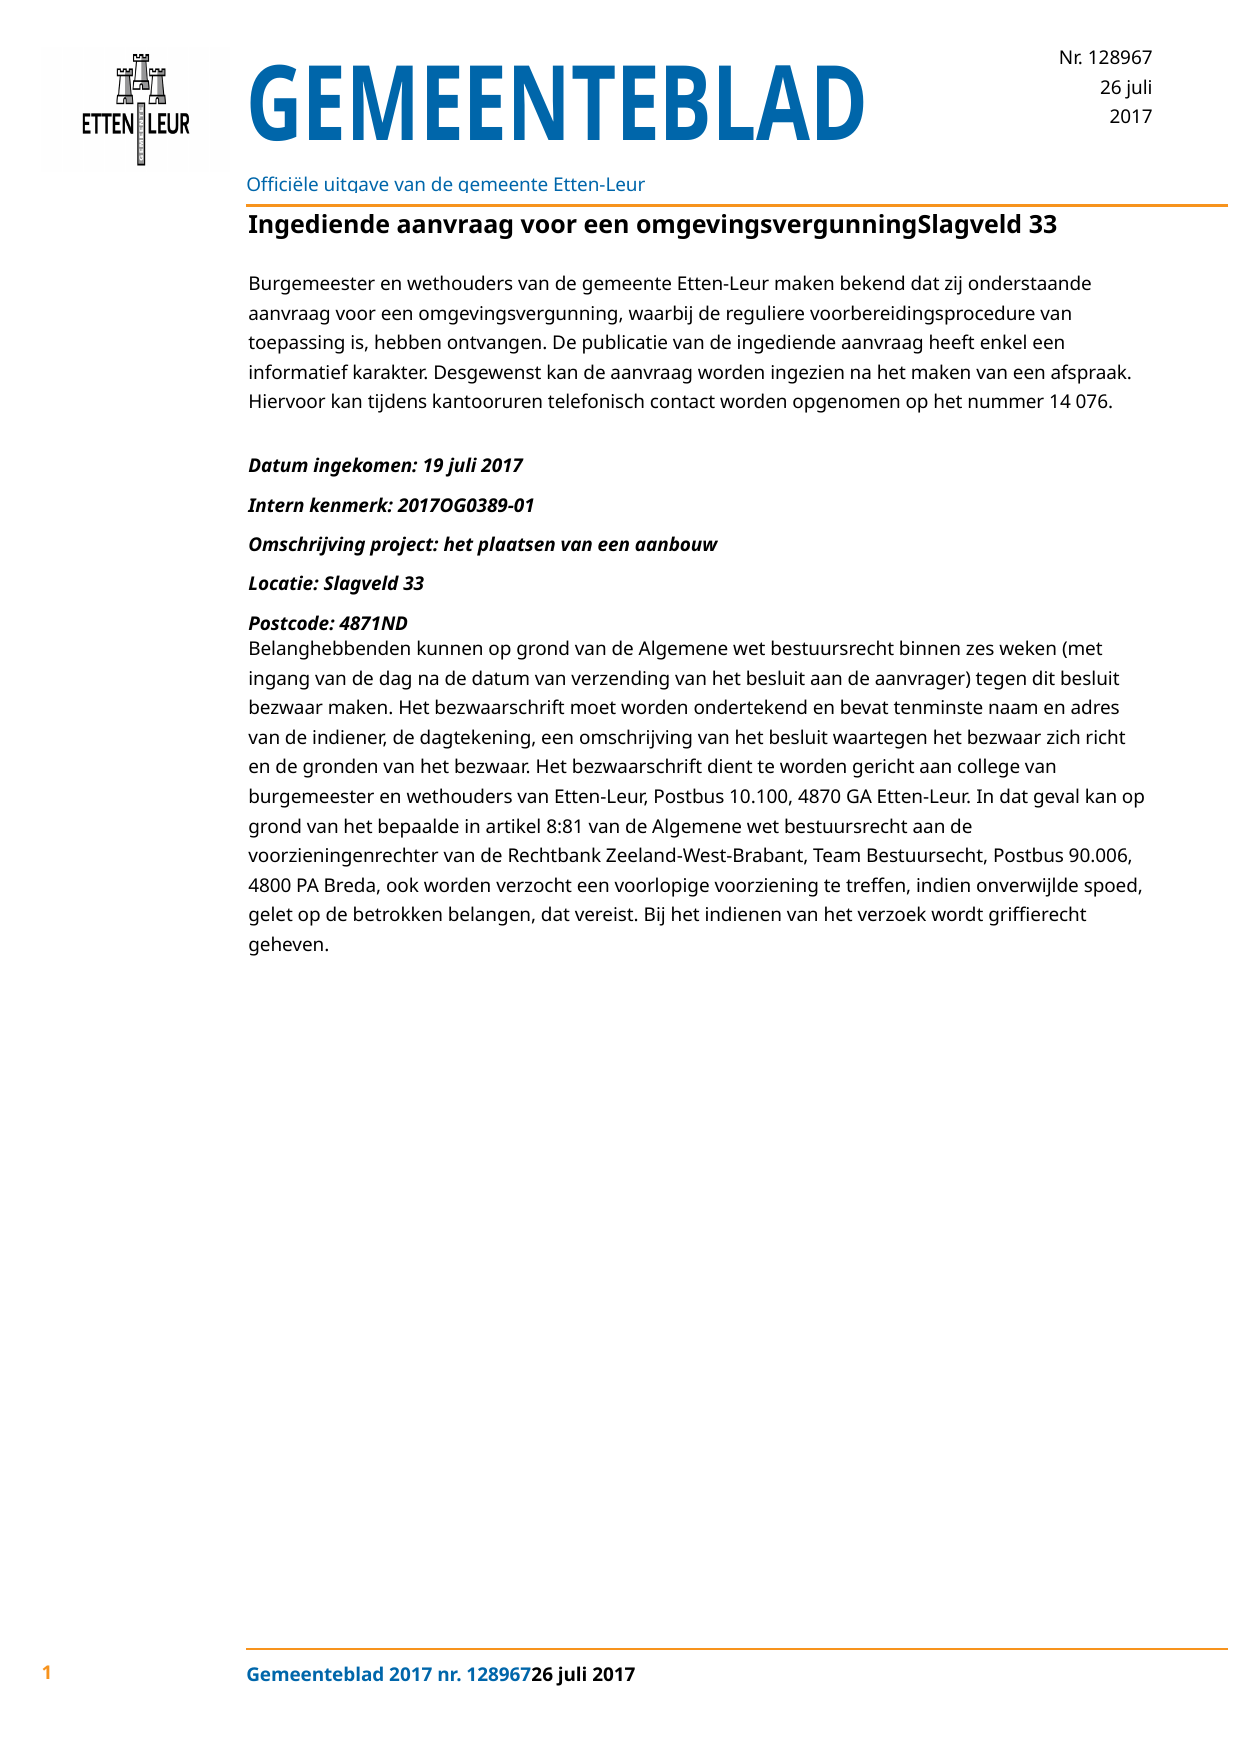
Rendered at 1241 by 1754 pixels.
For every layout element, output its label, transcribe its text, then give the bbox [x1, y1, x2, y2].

text Intern kenmerk: 2017OG0389-01 [248, 492, 1152, 518]
text Omschrijving project: het plaatsen van een aanbouw [248, 531, 1152, 557]
picture [41, 47, 231, 172]
text Datum ingekomen: 19 juli 2017 [248, 453, 1152, 478]
text Postcode: 4871ND [248, 610, 1152, 635]
text Locatie: Slagveld 33 [248, 570, 1152, 596]
text Burgemeester en wethouders van de gemeente Etten-Leur maken bekend dat zij onderstaande aanvraag voor een omgevingsvergunning, waarbij de reguliere voorbereidingsprocedure van toepassing is, hebben ontvangen. De publicatie van de ingediende aanvraag heeft enkel een informatief karakter. Desgewenst kan de aanvraag worden ingezien na het maken van een afspraak. Hiervoor kan tijdens kantooruren telefonisch contact worden opgenomen op het nummer 14 076. [248, 270, 1152, 414]
text Ingediende aanvraag voor een omgevingsvergunningSlagveld 33 [248, 207, 1152, 241]
text Belanghebbenden kunnen op grond van de Algemene wet bestuursrecht binnen zes weken (met ingang van de dag na de datum van verzending van het besluit aan de aanvrager) tegen dit besluit bezwaar maken. Het bezwaarschrift moet worden ondertekend en bevat tenminste naam en adres van de indiener, de dagtekening, een omschrijving van het besluit waartegen het bezwaar zich richt en de gronden van het bezwaar. Het bezwaarschrift dient te worden gericht aan college van burgemeester en wethouders van Etten-Leur, Postbus 10.100, 4870 GA Etten-Leur. In dat geval kan op grond van het bepaalde in artikel 8:81 van de Algemene wet bestuursrecht aan de voorzieningenrechter van de Rechtbank Zeeland-West-Brabant, Team Bestuursecht, Postbus 90.006, 4800 PA Breda, ook worden verzocht een voorlopige voorziening te treffen, indien onverwijlde spoed, gelet op de betrokken belangen, dat vereist. Bij het indienen van het verzoek wordt griffierecht geheven. [248, 635, 1152, 957]
